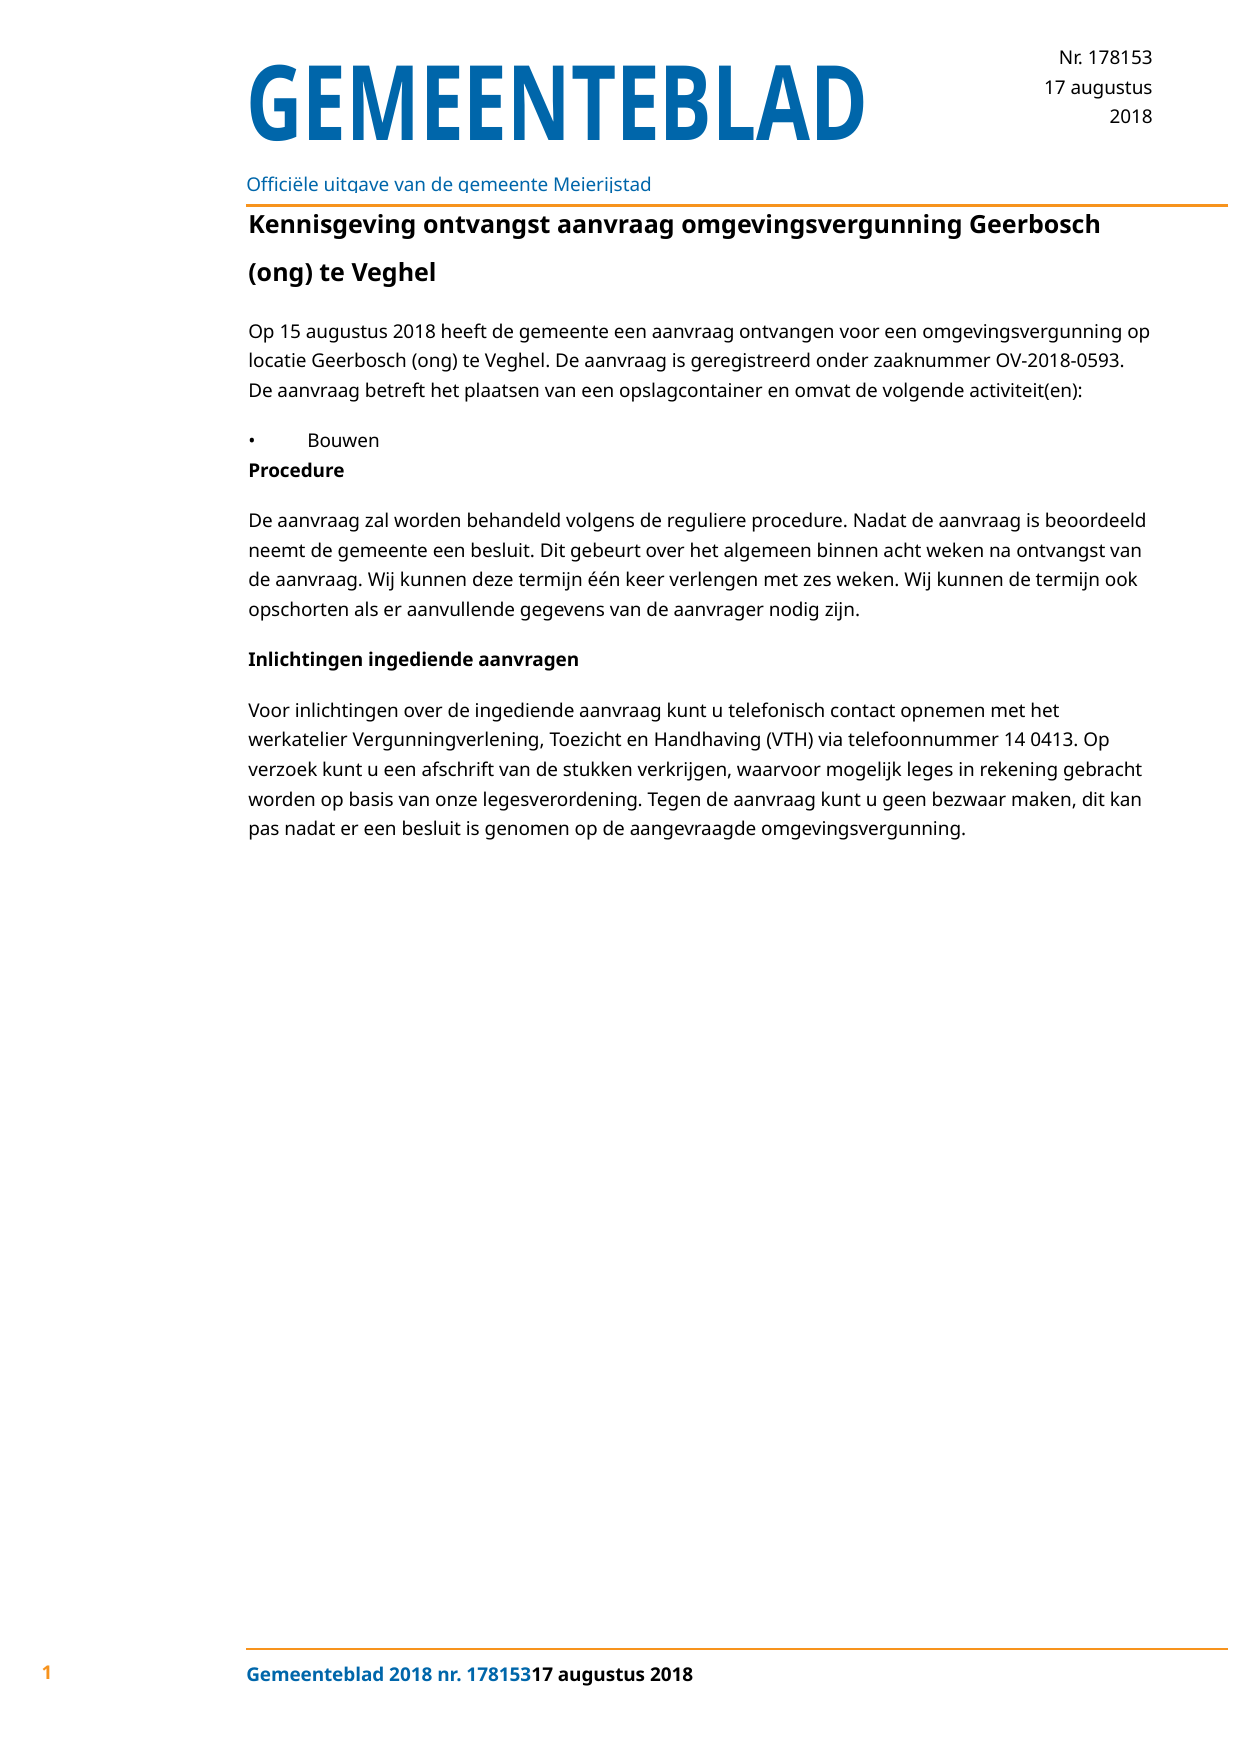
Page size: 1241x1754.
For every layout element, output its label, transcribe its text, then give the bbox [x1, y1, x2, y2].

picture [41, 47, 231, 172]
text Op 15 augustus 2018 heeft de gemeente een aanvraag ontvangen voor een omgevingsvergunning op locatie Geerbosch (ong) te Veghel. De aanvraag is geregistreerd onder zaaknummer OV-2018-0593. De aanvraag betreft het plaatsen van een opslagcontainer en omvat de volgende activiteit(en): [248, 318, 1152, 403]
text Procedure [248, 457, 1152, 483]
text De aanvraag zal worden behandeld volgens de reguliere procedure. Nadat de aanvraag is beoordeeld neemt de gemeente een besluit. Dit gebeurt over het algemeen binnen acht weken na ontvangst van de aanvraag. Wij kunnen deze termijn één keer verlengen met zes weken. Wij kunnen de termijn ook opschorten als er aanvullende gegevens van de aanvrager nodig zijn. [248, 507, 1152, 622]
text Voor inlichtingen over de ingediende aanvraag kunt u telefonisch contact opnemen met het werkatelier Vergunningverlening, Toezicht en Handhaving (VTH) via telefoonnummer 14 0413. Op verzoek kunt u een afschrift van de stukken verkrijgen, waarvoor mogelijk leges in rekening gebracht worden op basis van onze legesverordening. Tegen de aanvraag kunt u geen bezwaar maken, dit kan pas nadat er een besluit is genomen op de aangevraagde omgevingsvergunning. [248, 697, 1152, 841]
text Kennisgeving ontvangst aanvraag omgevingsvergunning Geerbosch (ong) te Veghel [248, 207, 1152, 288]
text Inlichtingen ingediende aanvragen [248, 647, 1152, 672]
list Bouwen [248, 427, 1152, 453]
